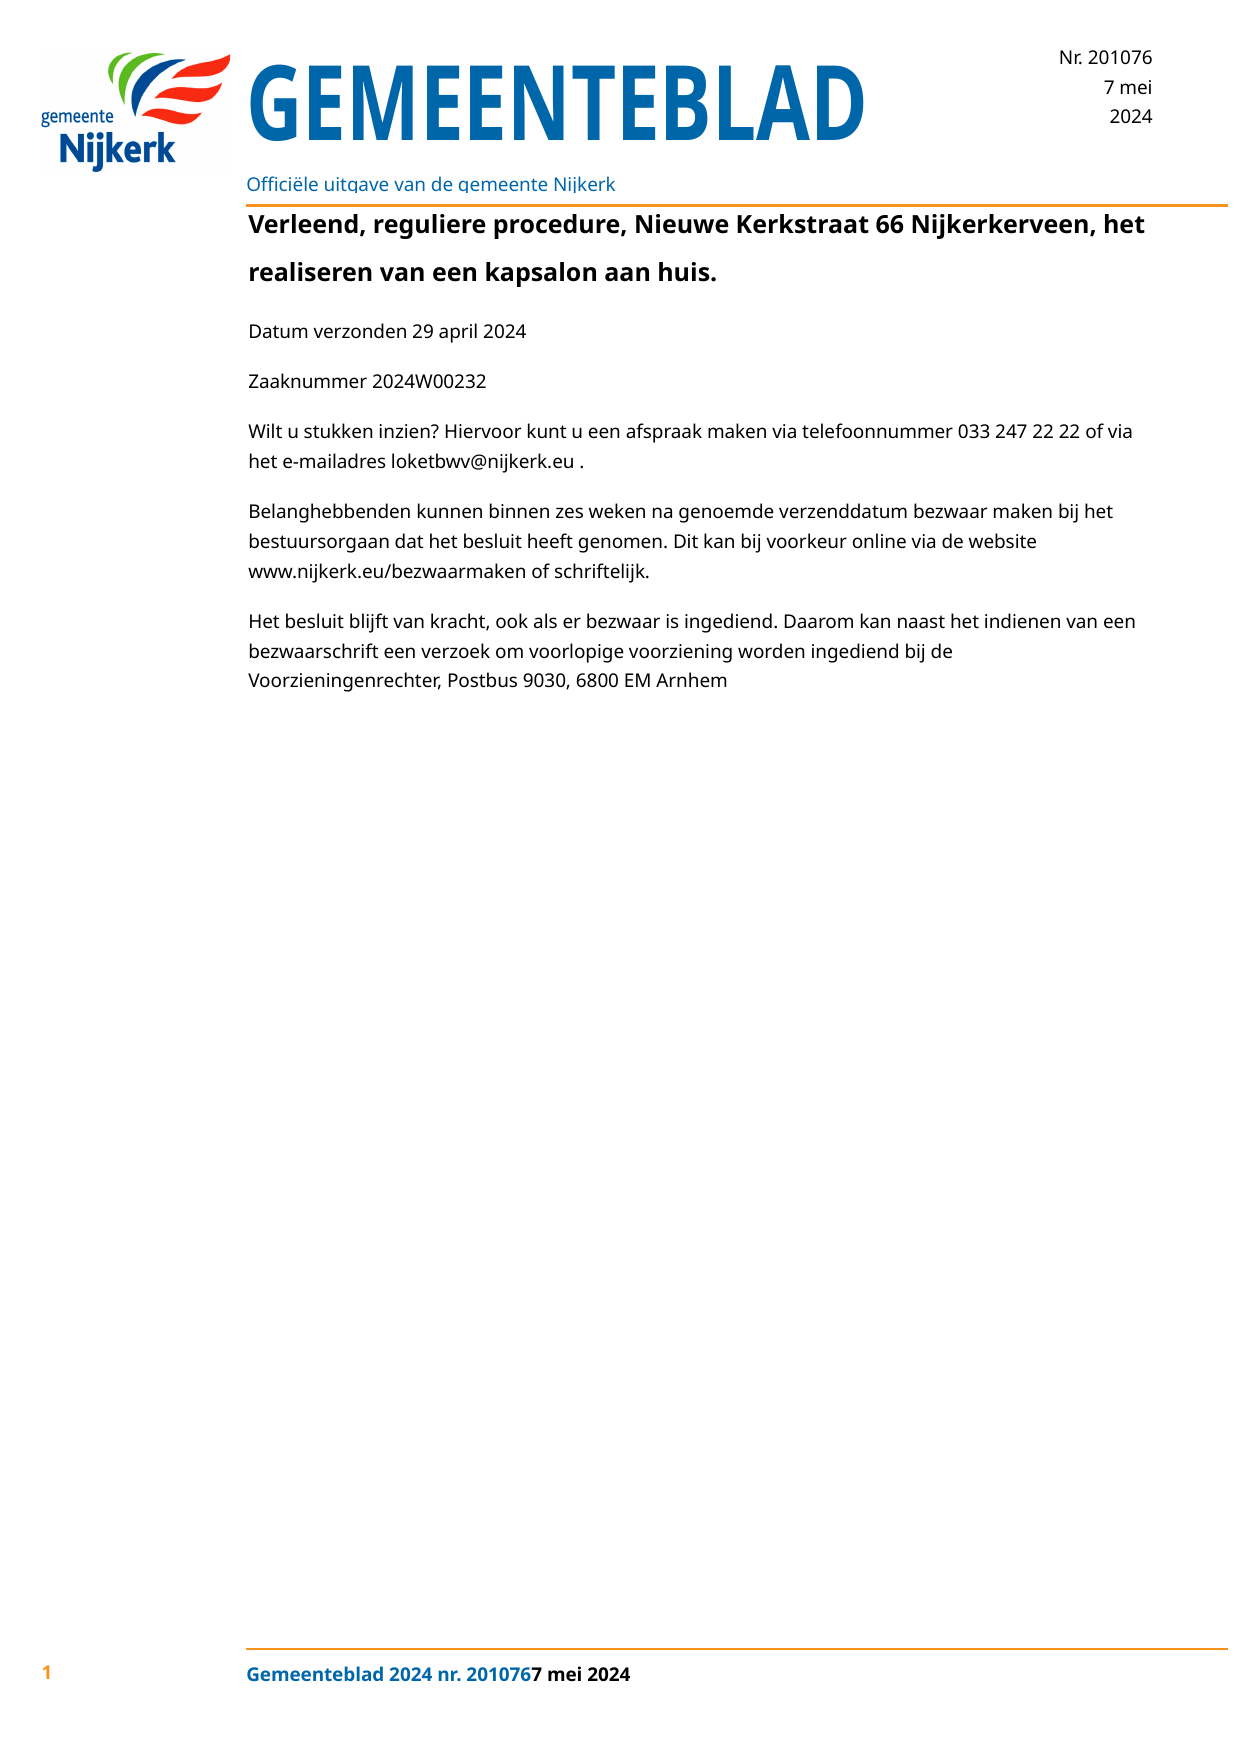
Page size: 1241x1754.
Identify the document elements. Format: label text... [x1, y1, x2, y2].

text Verleend, reguliere procedure, Nieuwe Kerkstraat 66 Nijkerkerveen, het realiseren van een kapsalon aan huis. [248, 207, 1152, 288]
text Zaaknummer 2024W00232 [248, 368, 1152, 394]
text Datum verzonden 29 april 2024 [248, 318, 1152, 344]
text Wilt u stukken inzien? Hiervoor kunt u een afspraak maken via telefoonnummer 033 247 22 22 of via het e-mailadres loketbwv@nijkerk.eu . [248, 419, 1152, 474]
picture [41, 47, 231, 172]
text Belanghebbenden kunnen binnen zes weken na genoemde verzenddatum bezwaar maken bij het bestuursorgaan dat het besluit heeft genomen. Dit kan bij voorkeur online via de website www.nijkerk.eu/bezwaarmaken of schriftelijk. [248, 499, 1152, 584]
text Het besluit blijft van kracht, ook als er bezwaar is ingediend. Daarom kan naast het indienen van een bezwaarschrift een verzoek om voorlopige voorziening worden ingediend bij de Voorzieningenrechter, Postbus 9030, 6800 EM Arnhem [248, 608, 1152, 693]
